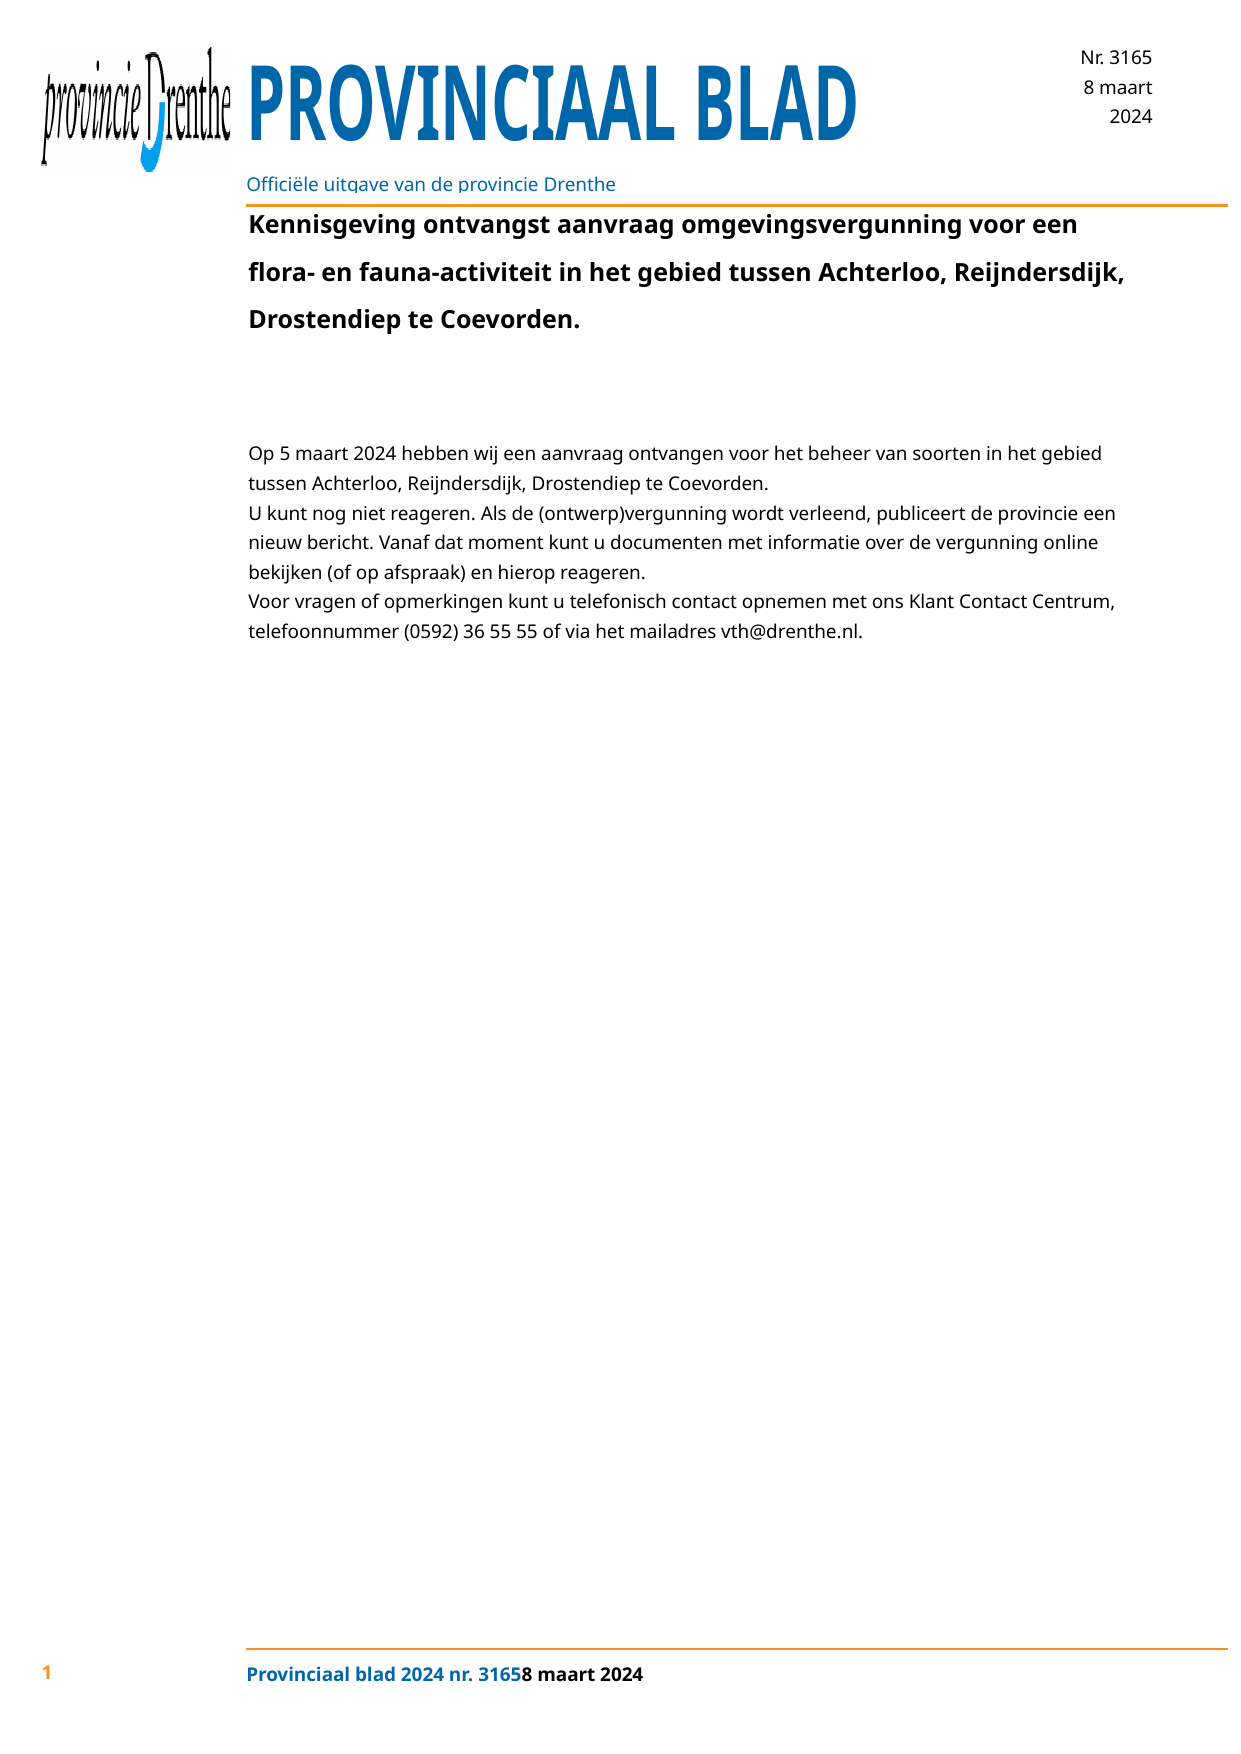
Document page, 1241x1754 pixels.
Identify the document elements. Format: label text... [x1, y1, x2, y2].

text U kunt nog niet reageren. Als de (ontwerp)vergunning wordt verleend, publiceert de provincie een nieuw bericht. Vanaf dat moment kunt u documenten met informatie over de vergunning online bekijken (of op afspraak) en hierop reageren. [248, 500, 1152, 584]
text Kennisgeving ontvangst aanvraag omgevingsvergunning voor een flora- en fauna-activiteit in het gebied tussen Achterloo, Reijndersdijk, Drostendiep te Coevorden. [248, 207, 1152, 336]
text Voor vragen of opmerkingen kunt u telefonisch contact opnemen met ons Klant Contact Centrum, telefoonnummer (0592) 36 55 55 of via het mailadres vth@drenthe.nl. [248, 588, 1152, 644]
picture [41, 47, 231, 172]
text Op 5 maart 2024 hebben wij een aanvraag ontvangen voor het beheer van soorten in het gebied tussen Achterloo, Reijndersdijk, Drostendiep te Coevorden. [248, 441, 1152, 496]
